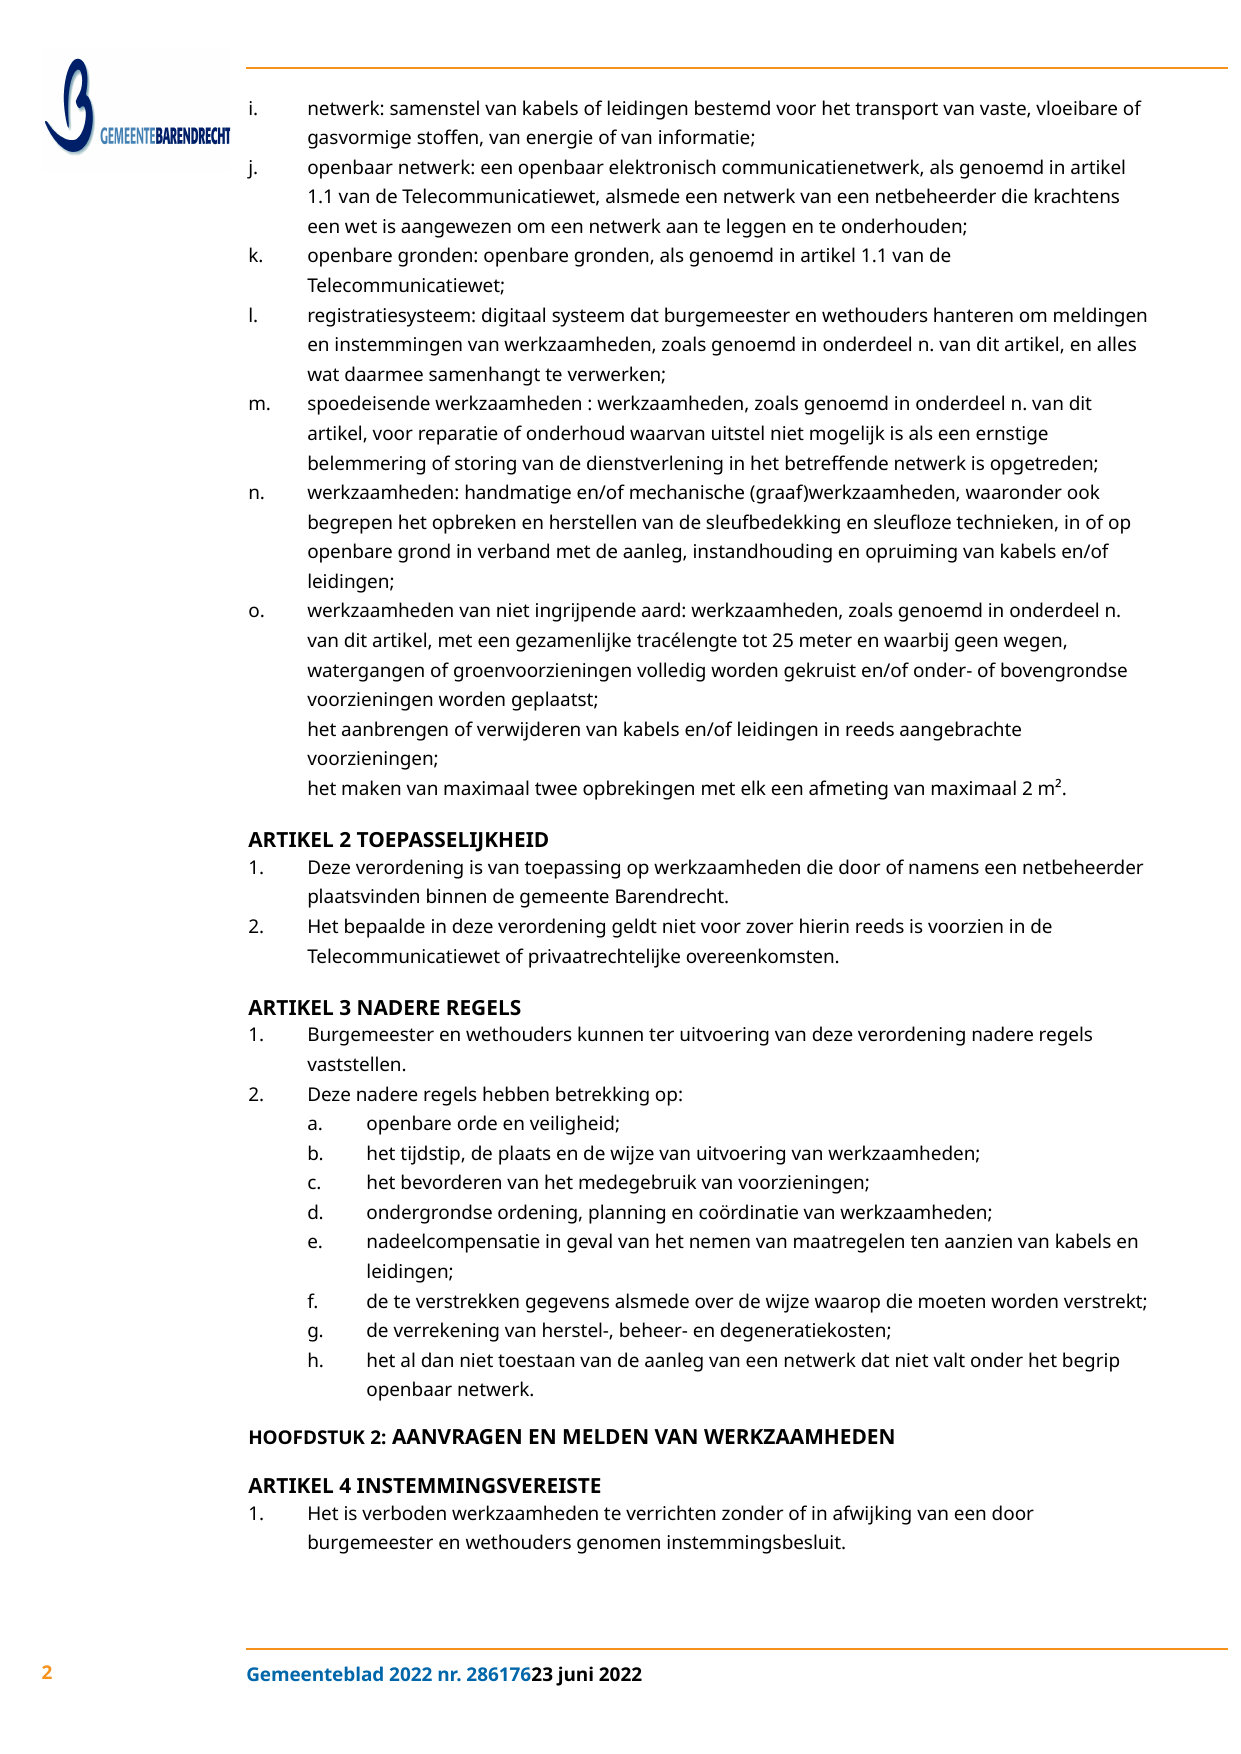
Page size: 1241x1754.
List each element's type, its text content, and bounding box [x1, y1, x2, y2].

list werkzaamheden van niet ingrijpende aard: werkzaamheden, zoals genoemd in onderdeel n. van dit artikel, met een gezamenlijke tracélengte tot 25 meter en waarbij geen wegen, watergangen of groenvoorzieningen volledig worden gekruist en/of onder- of bovengrondse voorzieningen worden geplaatst; [248, 598, 1152, 712]
list ondergrondse ordening, planning en coördinatie van werkzaamheden; [307, 1199, 1152, 1225]
list spoedeisende werkzaamheden : werkzaamheden, zoals genoemd in onderdeel n. van dit artikel, voor reparatie of onderhoud waarvan uitstel niet mogelijk is als een ernstige belemmering of storing van de dienstverlening in het betreffende netwerk is opgetreden; [248, 391, 1152, 476]
list Het bepaalde in deze verordening geldt niet voor zover hierin reeds is voorzien in de Telecommunicatiewet of privaatrechtelijke overeenkomsten. [248, 913, 1152, 968]
list de verrekening van herstel-, beheer- en degeneratiekosten; [307, 1317, 1152, 1343]
text HOOFDSTUK 2: AANVRAGEN EN MELDEN VAN WERKZAAMHEDEN [248, 1422, 1152, 1451]
list het bevorderen van het medegebruik van voorzieningen; [307, 1169, 1152, 1195]
list openbare gronden: openbare gronden, als genoemd in artikel 1.1 van de Telecommunicatiewet; [248, 243, 1152, 298]
text ARTIKEL 3 NADERE REGELS [248, 993, 1152, 1022]
list het al dan niet toestaan van de aanleg van een netwerk dat niet valt onder het begrip openbaar netwerk. [307, 1347, 1152, 1402]
list openbare orde en veiligheid; [307, 1110, 1152, 1136]
list Deze nadere regels hebben betrekking op: [248, 1081, 1152, 1107]
list het tijdstip, de plaats en de wijze van uitvoering van werkzaamheden; [307, 1140, 1152, 1166]
list Burgemeester en wethouders kunnen ter uitvoering van deze verordening nadere regels vaststellen. [248, 1022, 1152, 1077]
list werkzaamheden: handmatige en/of mechanische (graaf)werkzaamheden, waaronder ook begrepen het opbreken en herstellen van de sleufbedekking en sleufloze technieken, in of op openbare grond in verband met de aanleg, instandhouding en opruiming van kabels en/of leidingen; [248, 479, 1152, 594]
list registratiesysteem: digitaal systeem dat burgemeester en wethouders hanteren om meldingen en instemmingen van werkzaamheden, zoals genoemd in onderdeel n. van dit artikel, en alles wat daarmee samenhangt te verwerken; [248, 302, 1152, 387]
list het maken van maximaal twee opbrekingen met elk een afmeting van maximaal 2 m². [248, 775, 1152, 801]
list Deze verordening is van toepassing op werkzaamheden die door of namens een netbeheerder plaatsvinden binnen de gemeente Barendrecht. [248, 854, 1152, 909]
list de te verstrekken gegevens alsmede over de wijze waarop die moeten worden verstrekt; [307, 1288, 1152, 1314]
picture [41, 47, 231, 172]
text ARTIKEL 2 TOEPASSELIJKHEID [248, 826, 1152, 854]
list netwerk: samenstel van kabels of leidingen bestemd voor het transport van vaste, vloeibare of gasvormige stoffen, van energie of van informatie; [248, 95, 1152, 150]
list Het is verboden werkzaamheden te verrichten zonder of in afwijking van een door burgemeester en wethouders genomen instemmingsbesluit. [248, 1500, 1152, 1555]
list het aanbrengen of verwijderen van kabels en/of leidingen in reeds aangebrachte voorzieningen; [248, 716, 1152, 771]
text ARTIKEL 4 INSTEMMINGSVEREISTE [248, 1472, 1152, 1500]
list openbaar netwerk: een openbaar elektronisch communicatienetwerk, als genoemd in artikel 1.1 van de Telecommunicatiewet, alsmede een netwerk van een netbeheerder die krachtens een wet is aangewezen om een netwerk aan te leggen en te onderhouden; [248, 154, 1152, 239]
list nadeelcompensatie in geval van het nemen van maatregelen ten aanzien van kabels en leidingen; [307, 1229, 1152, 1284]
